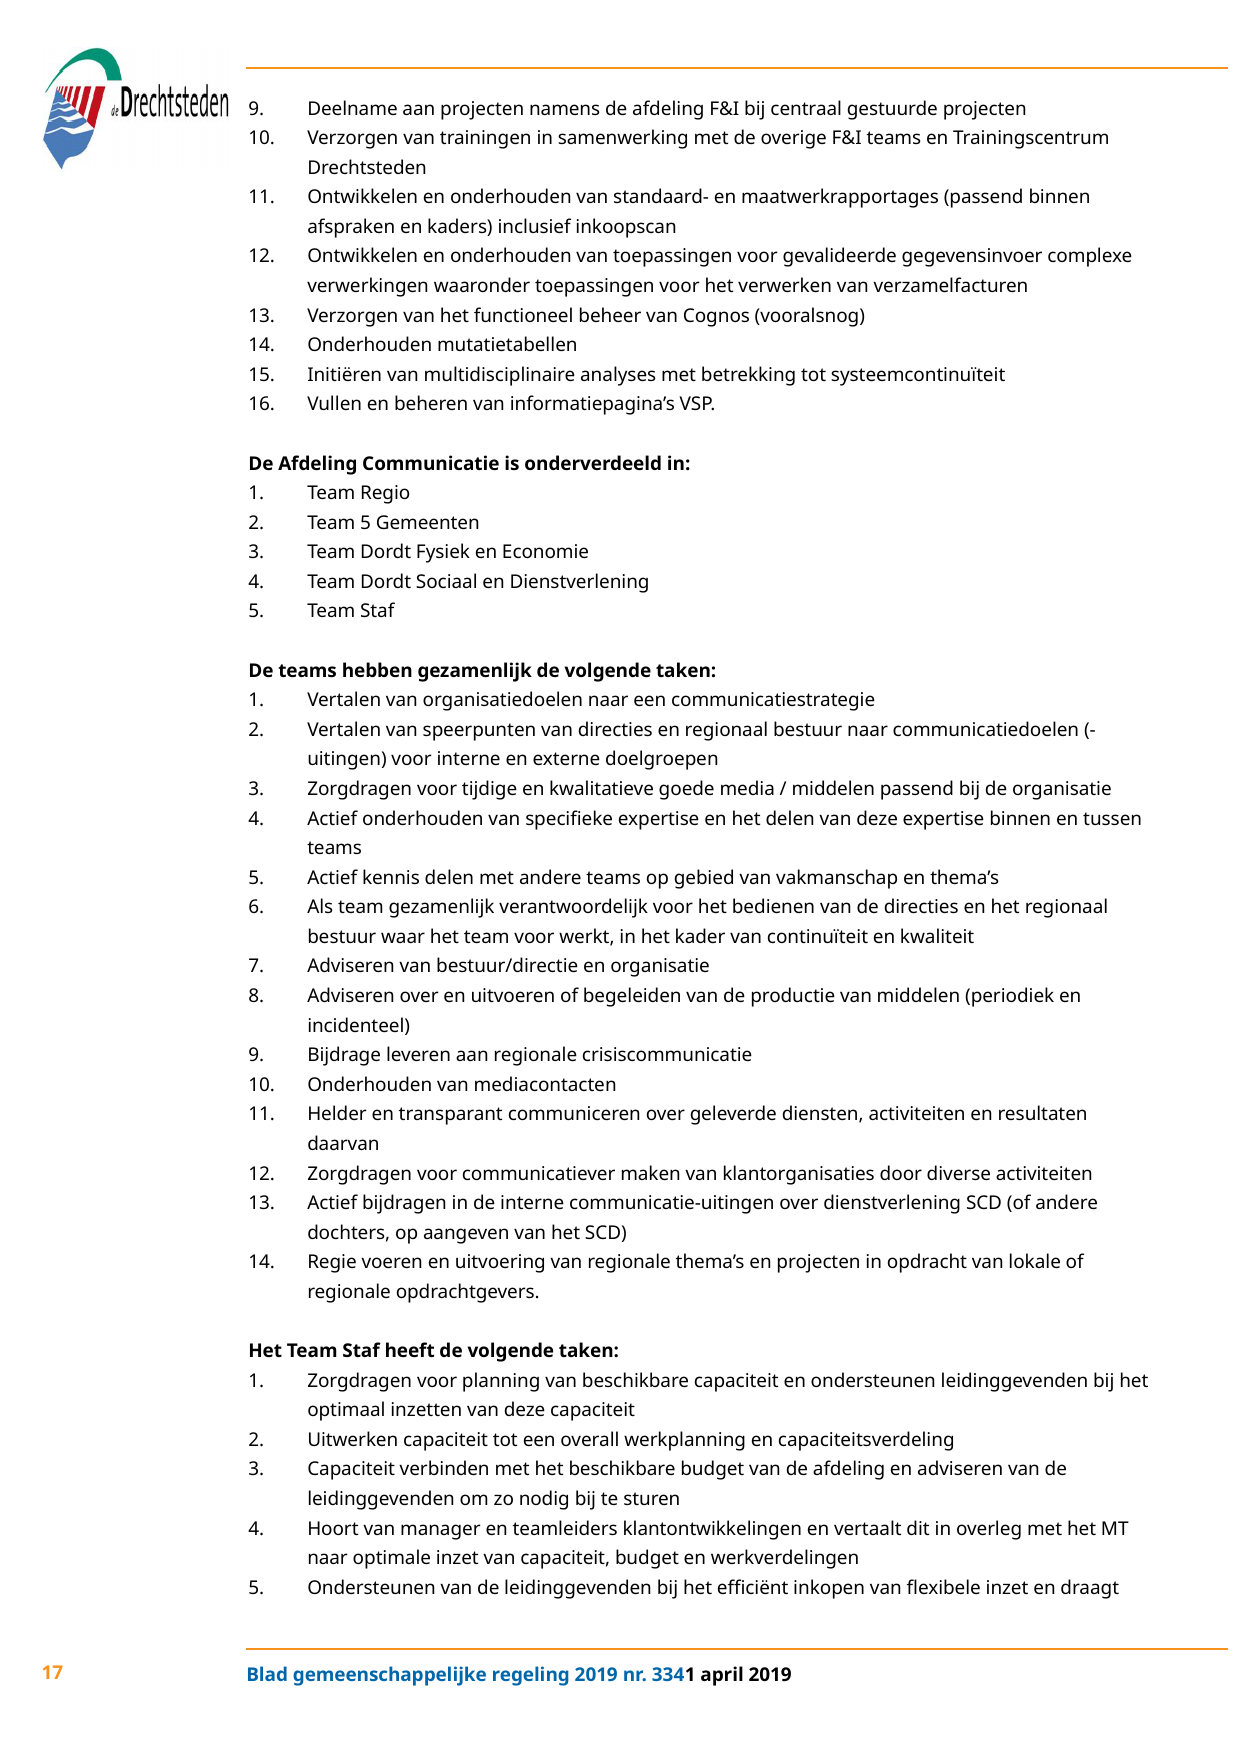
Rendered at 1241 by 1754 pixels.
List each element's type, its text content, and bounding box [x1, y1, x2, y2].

list Verzorgen van het functioneel beheer van Cognos (vooralsnog) [248, 302, 1152, 328]
list Onderhouden van mediacontacten [248, 1071, 1152, 1097]
list Actief bijdragen in de interne communicatie-uitingen over dienstverlening SCD (of andere dochters, op aangeven van het SCD) [248, 1189, 1152, 1245]
list Uitwerken capaciteit tot een overall werkplanning en capaciteitsverdeling [248, 1426, 1152, 1452]
list Vertalen van organisatiedoelen naar een communicatiestrategie [248, 686, 1152, 712]
list Ondersteunen van de leidinggevenden bij het efficiënt inkopen van flexibele inzet en draagt [248, 1574, 1152, 1600]
picture [41, 47, 231, 172]
text De teams hebben gezamenlijk de volgende taken: [248, 657, 1152, 683]
list Actief onderhouden van specifieke expertise en het delen van deze expertise binnen en tussen teams [248, 805, 1152, 860]
list Team Dordt Sociaal en Dienstverlening [248, 568, 1152, 594]
list Adviseren van bestuur/directie en organisatie [248, 953, 1152, 978]
list Capaciteit verbinden met het beschikbare budget van de afdeling en adviseren van de leidinggevenden om zo nodig bij te sturen [248, 1456, 1152, 1511]
list Ontwikkelen en onderhouden van toepassingen voor gevalideerde gegevensinvoer complexe verwerkingen waaronder toepassingen voor het verwerken van verzamelfacturen [248, 243, 1152, 298]
list Initiëren van multidisciplinaire analyses met betrekking tot systeemcontinuïteit [248, 361, 1152, 387]
list Helder en transparant communiceren over geleverde diensten, activiteiten en resultaten daarvan [248, 1101, 1152, 1156]
list Team Dordt Fysiek en Economie [248, 538, 1152, 564]
list Verzorgen van trainingen in samenwerking met de overige F&I teams en Trainingscentrum Drechtsteden [248, 124, 1152, 180]
list Zorgdragen voor communicatiever maken van klantorganisaties door diverse activiteiten [248, 1160, 1152, 1186]
list Vullen en beheren van informatiepagina’s VSP. [248, 391, 1152, 416]
list Onderhouden mutatietabellen [248, 331, 1152, 357]
list Bijdrage leveren aan regionale crisiscommunicatie [248, 1041, 1152, 1067]
list Als team gezamenlijk verantwoordelijk voor het bedienen van de directies en het regionaal bestuur waar het team voor werkt, in het kader van continuïteit en kwaliteit [248, 893, 1152, 949]
list Regie voeren en uitvoering van regionale thema’s en projecten in opdracht van lokale of regionale opdrachtgevers. [248, 1248, 1152, 1304]
list Adviseren over en uitvoeren of begeleiden van de productie van middelen (periodiek en incidenteel) [248, 982, 1152, 1038]
text Het Team Staf heeft de volgende taken: [248, 1337, 1152, 1363]
list Team Staf [248, 598, 1152, 623]
list Zorgdragen voor planning van beschikbare capaciteit en ondersteunen leidinggevenden bij het optimaal inzetten van deze capaciteit [248, 1367, 1152, 1422]
list Team Regio [248, 479, 1152, 505]
list Deelname aan projecten namens de afdeling F&I bij centraal gestuurde projecten [248, 95, 1152, 121]
list Actief kennis delen met andere teams op gebied van vakmanschap en thema’s [248, 864, 1152, 890]
list Team 5 Gemeenten [248, 509, 1152, 535]
list Ontwikkelen en onderhouden van standaard- en maatwerkrapportages (passend binnen afspraken en kaders) inclusief inkoopscan [248, 183, 1152, 239]
list Vertalen van speerpunten van directies en regionaal bestuur naar communicatiedoelen (-uitingen) voor interne en externe doelgroepen [248, 716, 1152, 771]
text De Afdeling Communicatie is onderverdeeld in: [248, 450, 1152, 476]
list Zorgdragen voor tijdige en kwalitatieve goede media / middelen passend bij de organisatie [248, 775, 1152, 801]
list Hoort van manager en teamleiders klantontwikkelingen en vertaalt dit in overleg met het MT naar optimale inzet van capaciteit, budget en werkverdelingen [248, 1515, 1152, 1570]
